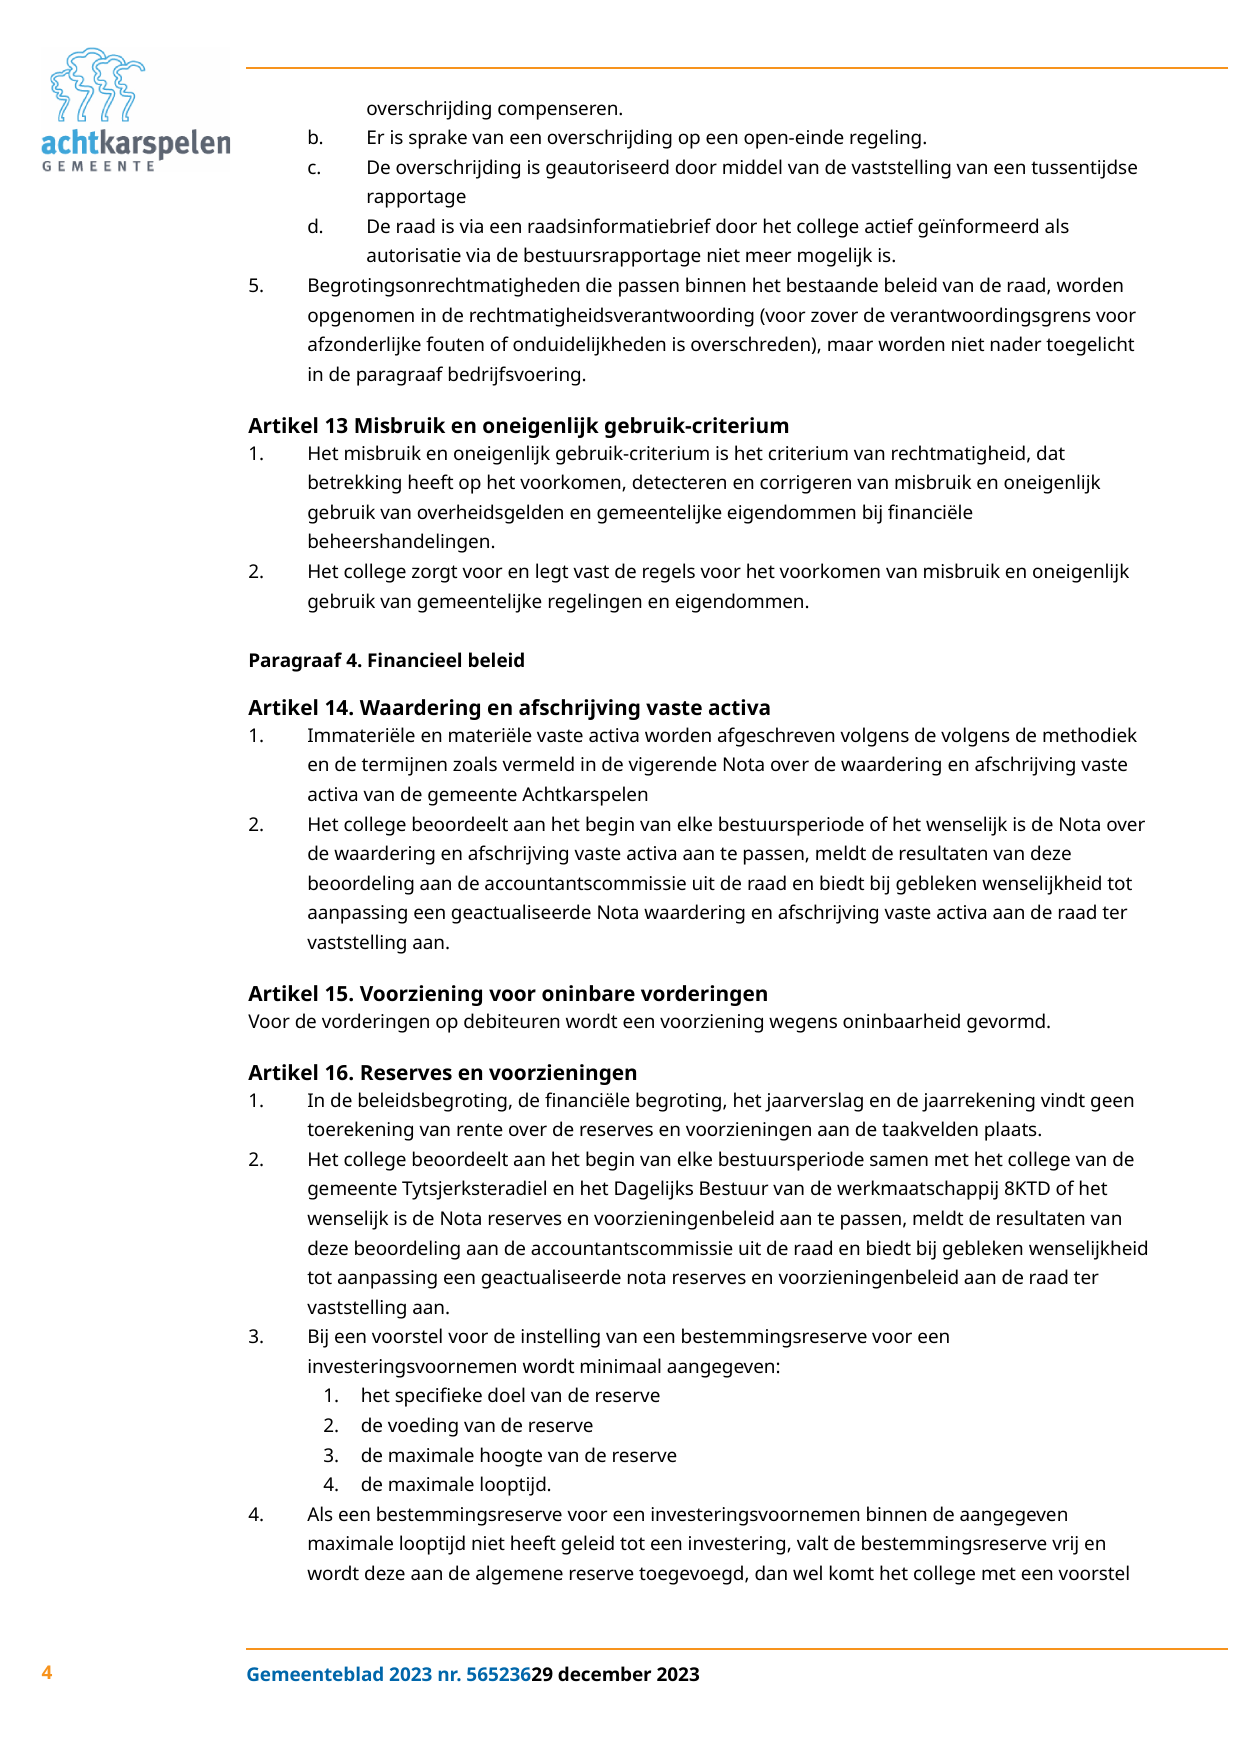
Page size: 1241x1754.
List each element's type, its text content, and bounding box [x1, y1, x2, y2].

list De overschrijding is geautoriseerd door middel van de vaststelling van een tussentijdse rapportage [307, 154, 1152, 209]
list Als een bestemmingsreserve voor een investeringsvoornemen binnen de aangegeven maximale looptijd niet heeft geleid tot een investering, valt de bestemmingsreserve vrij en wordt deze aan de algemene reserve toegevoegd, dan wel komt het college met een voorstel [248, 1501, 1152, 1586]
picture [41, 47, 231, 172]
list In de beleidsbegroting, de financiële begroting, het jaarverslag en de jaarrekening vindt geen toerekening van rente over de reserves en voorzieningen aan de taakvelden plaats. [248, 1087, 1152, 1142]
list de maximale hoogte van de reserve [323, 1442, 1152, 1467]
list Begrotingsonrechtmatigheden die passen binnen het bestaande beleid van de raad, worden opgenomen in de rechtmatigheidsverantwoording (voor zover de verantwoordingsgrens voor afzonderlijke fouten of onduidelijkheden is overschreden), maar worden niet nader toegelicht in de paragraaf bedrijfsvoering. [248, 272, 1152, 387]
text Artikel 14. Waardering en afschrijving vaste activa [248, 693, 1152, 722]
text Paragraaf 4. Financieel beleid [248, 647, 1152, 673]
list Er is sprake van een overschrijding op een open-einde regeling. [307, 124, 1152, 150]
list overschrijding compenseren. [307, 95, 1152, 121]
list Het misbruik en oneigenlijk gebruik-criterium is het criterium van rechtmatigheid, dat betrekking heeft op het voorkomen, detecteren en corrigeren van misbruik en oneigenlijk gebruik van overheidsgelden en gemeentelijke eigendommen bij financiële beheershandelingen. [248, 440, 1152, 554]
list Immateriële en materiële vaste activa worden afgeschreven volgens de volgens de methodiek en de termijnen zoals vermeld in de vigerende Nota over de waardering en afschrijving vaste activa van de gemeente Achtkarspelen [248, 722, 1152, 807]
list Het college zorgt voor en legt vast de regels voor het voorkomen van misbruik en oneigenlijk gebruik van gemeentelijke regelingen en eigendommen. [248, 558, 1152, 613]
list de voeding van de reserve [323, 1412, 1152, 1438]
list Bij een voorstel voor de instelling van een bestemmingsreserve voor een investeringsvoornemen wordt minimaal aangegeven: [248, 1323, 1152, 1379]
list de maximale looptijd. [323, 1471, 1152, 1497]
text Artikel 13 Misbruik en oneigenlijk gebruik-criterium [248, 411, 1152, 440]
text Artikel 16. Reserves en voorzieningen [248, 1058, 1152, 1087]
text Artikel 15. Voorziening voor oninbare vorderingen [248, 979, 1152, 1008]
list Het college beoordeelt aan het begin van elke bestuursperiode samen met het college van de gemeente Tytsjerksteradiel en het Dagelijks Bestuur van de werkmaatschappij 8KTD of het wenselijk is de Nota reserves en voorzieningenbeleid aan te passen, meldt de resultaten van deze beoordeling aan de accountantscommissie uit de raad en biedt bij gebleken wenselijkheid tot aanpassing een geactualiseerde nota reserves en voorzieningenbeleid aan de raad ter vaststelling aan. [248, 1146, 1152, 1319]
list het specifieke doel van de reserve [323, 1383, 1152, 1408]
list Het college beoordeelt aan het begin van elke bestuursperiode of het wenselijk is de Nota over de waardering en afschrijving vaste activa aan te passen, meldt de resultaten van deze beoordeling aan de accountantscommissie uit de raad en biedt bij gebleken wenselijkheid tot aanpassing een geactualiseerde Nota waardering en afschrijving vaste activa aan de raad ter vaststelling aan. [248, 811, 1152, 955]
text Voor de vorderingen op debiteuren wordt een voorziening wegens oninbaarheid gevormd. [248, 1008, 1152, 1034]
list De raad is via een raadsinformatiebrief door het college actief geïnformeerd als autorisatie via de bestuursrapportage niet meer mogelijk is. [307, 213, 1152, 268]
